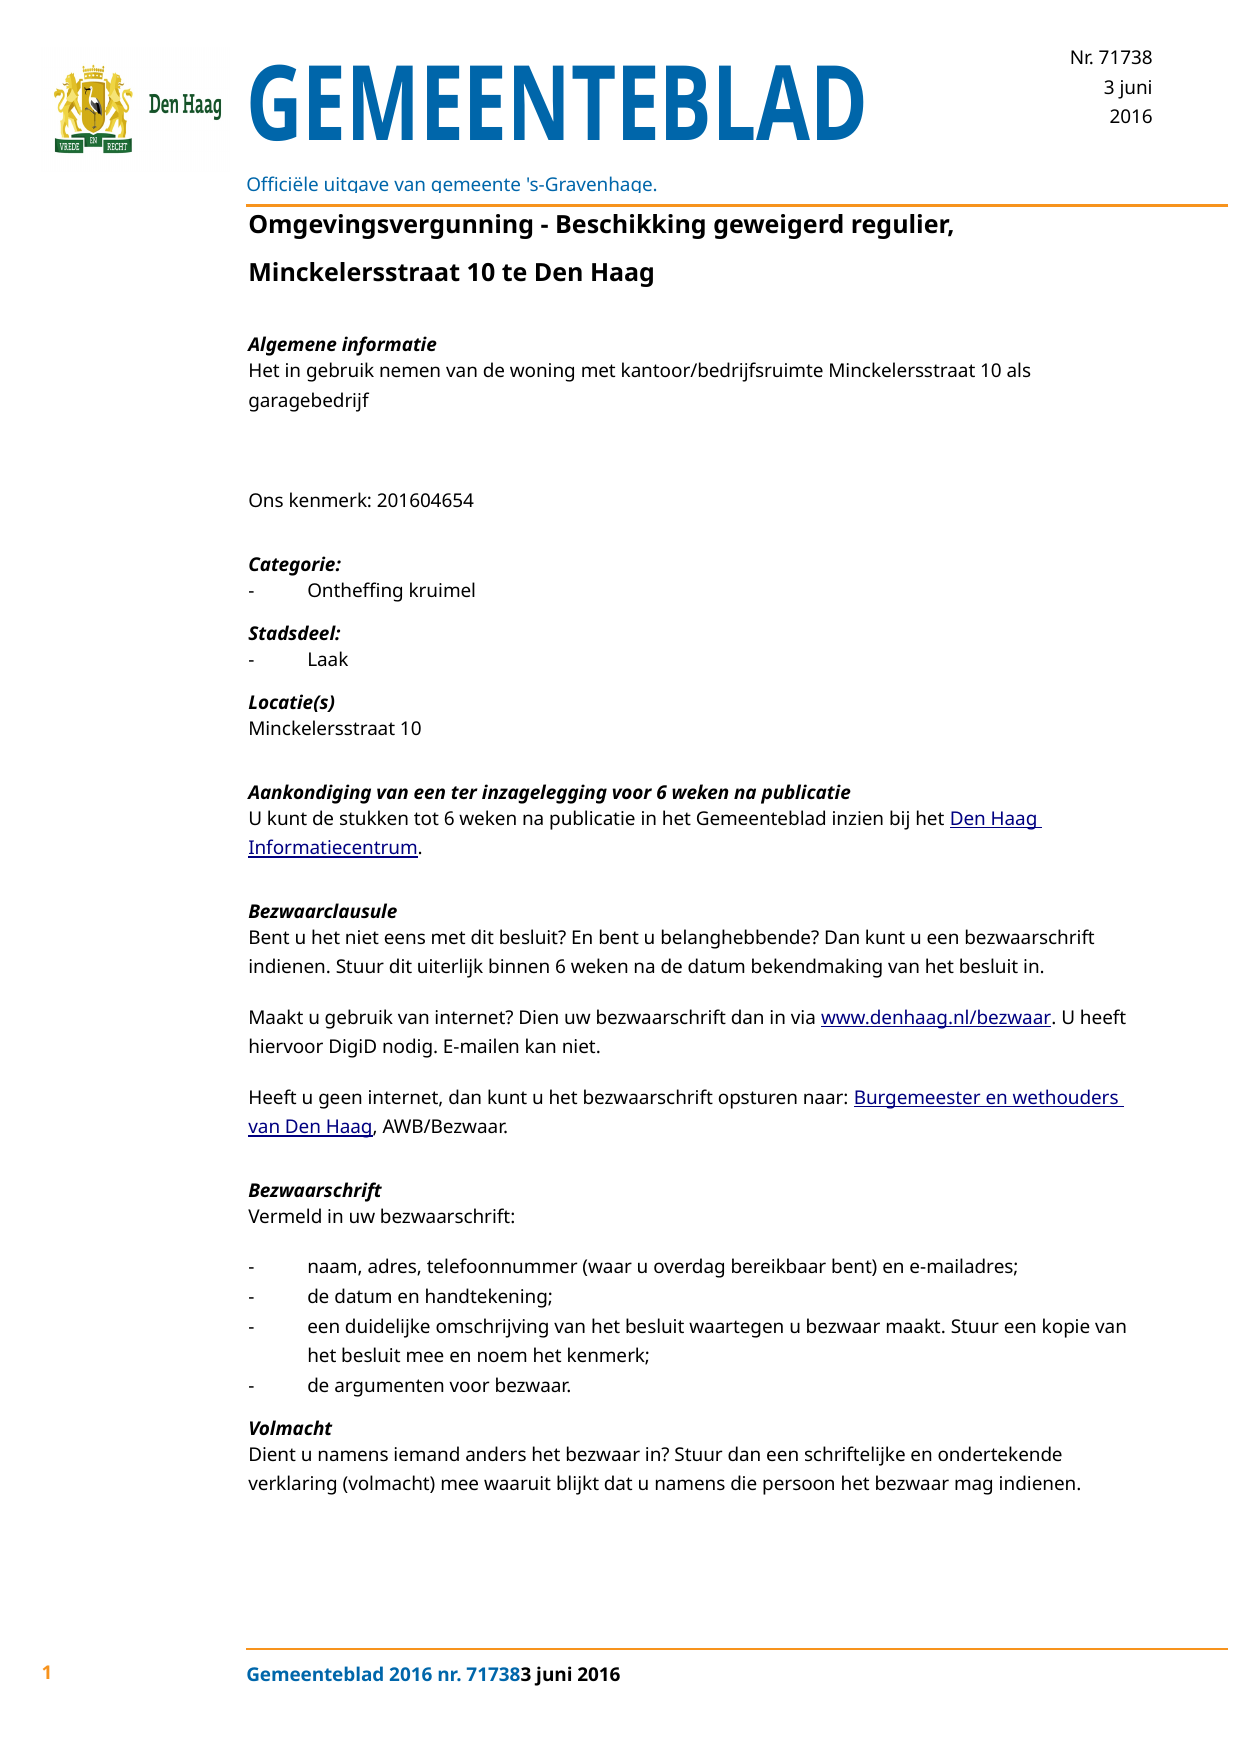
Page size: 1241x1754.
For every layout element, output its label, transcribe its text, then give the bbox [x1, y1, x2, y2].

text Bezwaarschrift [248, 1177, 1152, 1203]
text Algemene informatie [248, 331, 1152, 357]
list Laak [248, 646, 1152, 672]
text Vermeld in uw bezwaarschrift: [248, 1203, 1152, 1229]
list de datum en handtekening; [248, 1283, 1152, 1309]
text Aankondiging van een ter inzagelegging voor 6 weken na publicatie [248, 779, 1152, 805]
text Stadsdeel: [248, 620, 1152, 646]
text Het in gebruik nemen van de woning met kantoor/bedrijfsruimte Minckelersstraat 10 als garagebedrijf [248, 357, 1152, 412]
text Bent u het niet eens met dit besluit? En bent u belanghebbende? Dan kunt u een bezwaarschrift indienen. Stuur dit uiterlijk binnen 6 weken na de datum bekendmaking van het besluit in. [248, 924, 1152, 979]
list een duidelijke omschrijving van het besluit waartegen u bezwaar maakt. Stuur een kopie van het besluit mee en noem het kenmerk; [248, 1313, 1152, 1368]
list naam, adres, telefoonnummer (waar u overdag bereikbaar bent) en e-mailadres; [248, 1254, 1152, 1279]
text Bezwaarclausule [248, 898, 1152, 924]
text Maakt u gebruik van internet? Dien uw bezwaarschrift dan in via www.denhaag.nl/bezwaar. U heeft hiervoor DigiD nodig. E-mailen kan niet. [248, 1004, 1152, 1059]
text Categorie: [248, 552, 1152, 577]
picture [41, 47, 231, 172]
list de argumenten voor bezwaar. [248, 1372, 1152, 1398]
text Omgevingsvergunning - Beschikking geweigerd regulier, Minckelersstraat 10 te Den Haag [248, 207, 1152, 288]
text Minckelersstraat 10 [248, 715, 1152, 741]
text U kunt de stukken tot 6 weken na publicatie in het Gemeenteblad inzien bij het Den Haag Informatiecentrum. [248, 805, 1152, 860]
text Locatie(s) [248, 689, 1152, 715]
text Ons kenmerk: 201604654 [248, 488, 1152, 513]
list Ontheffing kruimel [248, 577, 1152, 603]
text Dient u namens iemand anders het bezwaar in? Stuur dan een schriftelijke en ondertekende verklaring (volmacht) mee waaruit blijkt dat u namens die persoon het bezwaar mag indienen. [248, 1441, 1152, 1496]
text Heeft u geen internet, dan kunt u het bezwaarschrift opsturen naar: Burgemeester en wethouders van Den Haag, AWB/Bezwaar. [248, 1084, 1152, 1139]
text Volmacht [248, 1415, 1152, 1441]
